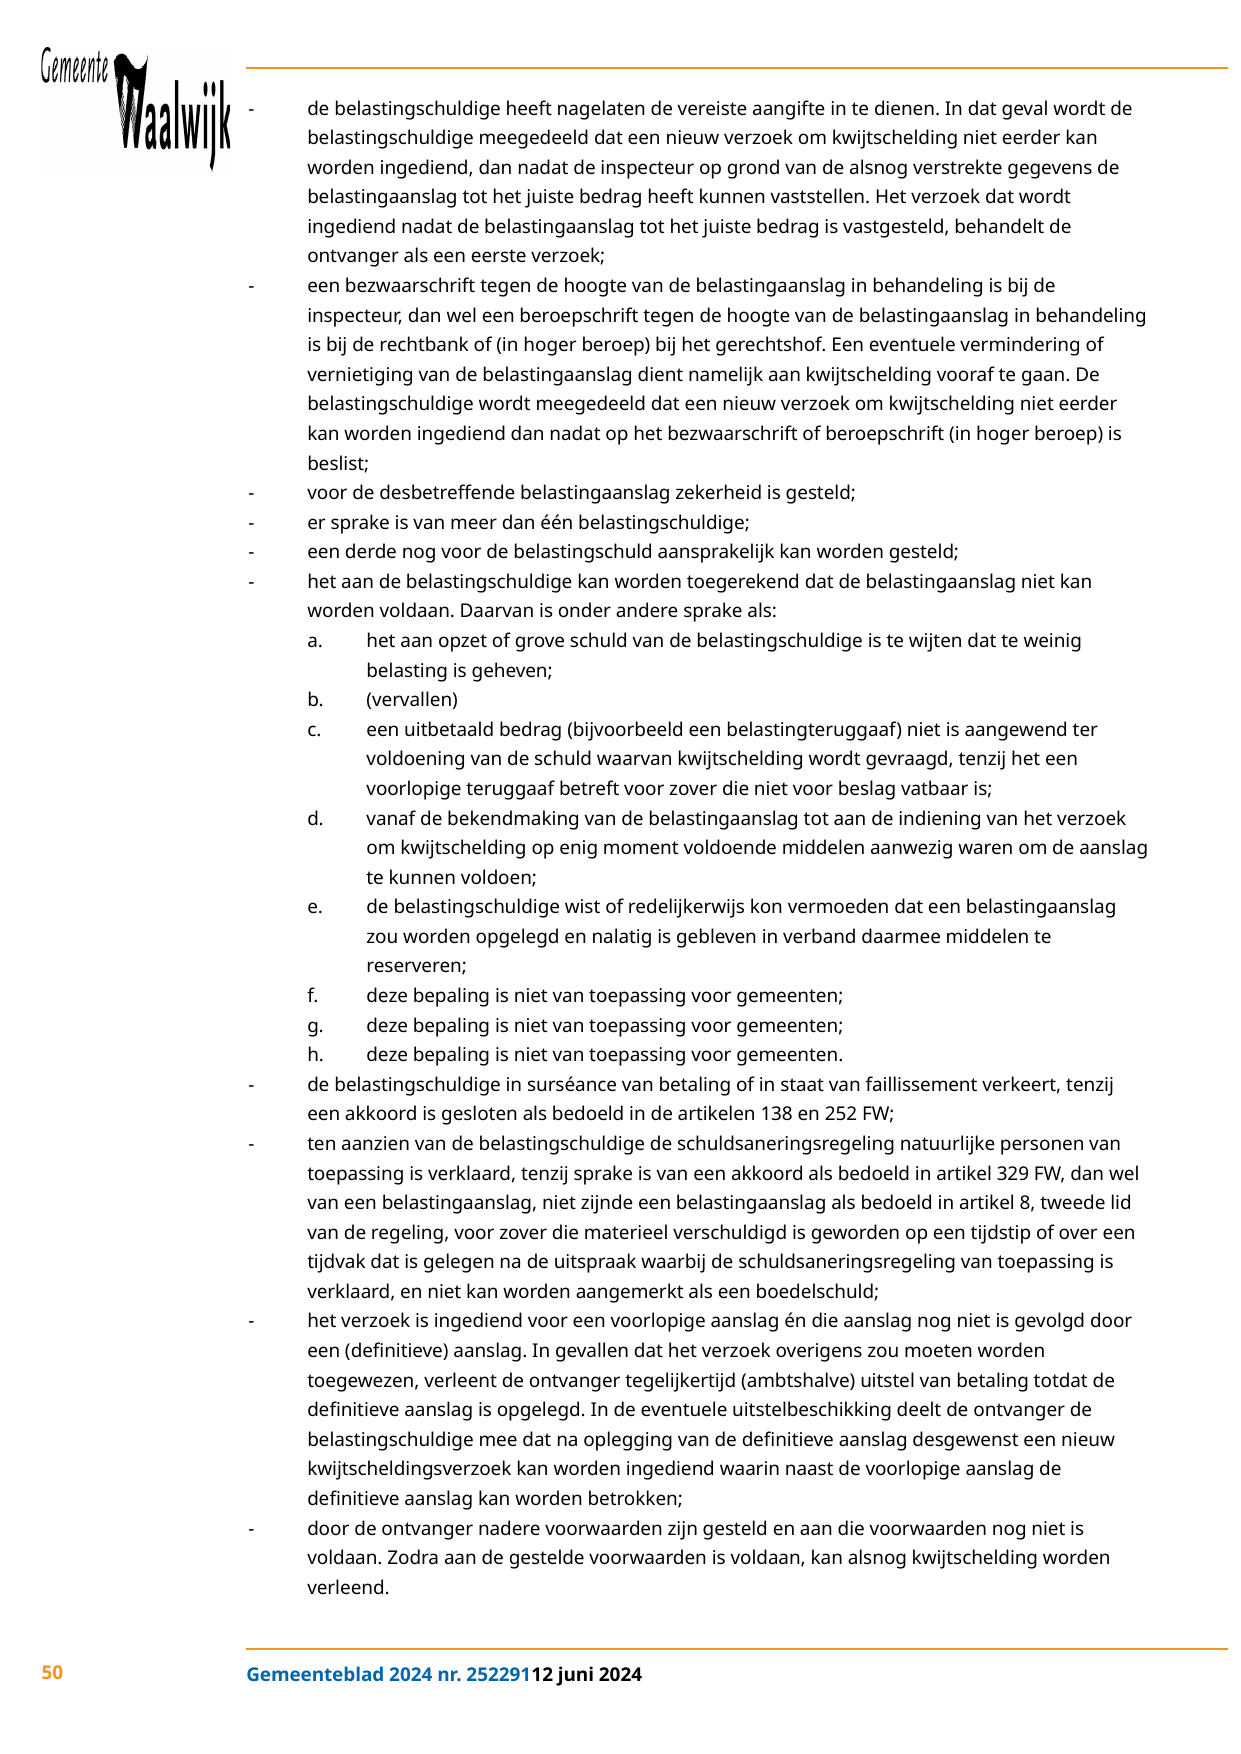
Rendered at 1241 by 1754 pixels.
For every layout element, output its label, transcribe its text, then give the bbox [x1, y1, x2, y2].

list deze bepaling is niet van toepassing voor gemeenten; [307, 982, 1152, 1008]
list ten aanzien van de belastingschuldige de schuldsaneringsregeling natuurlijke personen van toepassing is verklaard, tenzij sprake is van een akkoord als bedoeld in artikel 329 FW, dan wel van een belastingaanslag, niet zijnde een belastingaanslag als bedoeld in artikel 8, tweede lid van de regeling, voor zover die materieel verschuldigd is geworden op een tijdstip of over een tijdvak dat is gelegen na de uitspraak waarbij de schuldsaneringsregeling van toepassing is verklaard, en niet kan worden aangemerkt als een boedelschuld; [248, 1130, 1152, 1304]
list door de ontvanger nadere voorwaarden zijn gesteld en aan die voorwaarden nog niet is voldaan. Zodra aan de gestelde voorwaarden is voldaan, kan alsnog kwijtschelding worden verleend. [248, 1515, 1152, 1600]
list de belastingschuldige in surséance van betaling of in staat van faillissement verkeert, tenzij een akkoord is gesloten als bedoeld in de artikelen 138 en 252 FW; [248, 1071, 1152, 1126]
list een uitbetaald bedrag (bijvoorbeeld een belastingteruggaaf) niet is aangewend ter voldoening van de schuld waarvan kwijtschelding wordt gevraagd, tenzij het een voorlopige teruggaaf betreft voor zover die niet voor beslag vatbaar is; [307, 716, 1152, 801]
list een derde nog voor de belastingschuld aansprakelijk kan worden gesteld; [248, 538, 1152, 564]
list het aan opzet of grove schuld van de belastingschuldige is te wijten dat te weinig belasting is geheven; [307, 627, 1152, 683]
list (vervallen) [307, 686, 1152, 712]
list voor de desbetreffende belastingaanslag zekerheid is gesteld; [248, 479, 1152, 505]
list er sprake is van meer dan één belastingschuldige; [248, 509, 1152, 535]
picture [41, 47, 231, 172]
list het verzoek is ingediend voor een voorlopige aanslag én die aanslag nog niet is gevolgd door een (definitieve) aanslag. In gevallen dat het verzoek overigens zou moeten worden toegewezen, verleent de ontvanger tegelijkertijd (ambtshalve) uitstel van betaling totdat de definitieve aanslag is opgelegd. In de eventuele uitstelbeschikking deelt de ontvanger de belastingschuldige mee dat na oplegging van de definitieve aanslag desgewenst een nieuw kwijtscheldingsverzoek kan worden ingediend waarin naast de voorlopige aanslag de definitieve aanslag kan worden betrokken; [248, 1308, 1152, 1511]
list de belastingschuldige heeft nagelaten de vereiste aangifte in te dienen. In dat geval wordt de belastingschuldige meegedeeld dat een nieuw verzoek om kwijtschelding niet eerder kan worden ingediend, dan nadat de inspecteur op grond van de alsnog verstrekte gegevens de belastingaanslag tot het juiste bedrag heeft kunnen vaststellen. Het verzoek dat wordt ingediend nadat de belastingaanslag tot het juiste bedrag is vastgesteld, behandelt de ontvanger als een eerste verzoek; [248, 95, 1152, 268]
list deze bepaling is niet van toepassing voor gemeenten. [307, 1041, 1152, 1067]
list de belastingschuldige wist of redelijkerwijs kon vermoeden dat een belastingaanslag zou worden opgelegd en nalatig is gebleven in verband daarmee middelen te reserveren; [307, 893, 1152, 978]
list vanaf de bekendmaking van de belastingaanslag tot aan de indiening van het verzoek om kwijtschelding op enig moment voldoende middelen aanwezig waren om de aanslag te kunnen voldoen; [307, 805, 1152, 890]
list deze bepaling is niet van toepassing voor gemeenten; [307, 1012, 1152, 1038]
list het aan de belastingschuldige kan worden toegerekend dat de belastingaanslag niet kan worden voldaan. Daarvan is onder andere sprake als: [248, 568, 1152, 623]
list een bezwaarschrift tegen de hoogte van de belastingaanslag in behandeling is bij de inspecteur, dan wel een beroepschrift tegen de hoogte van de belastingaanslag in behandeling is bij de rechtbank of (in hoger beroep) bij het gerechtshof. Een eventuele vermindering of vernietiging van de belastingaanslag dient namelijk aan kwijtschelding vooraf te gaan. De belastingschuldige wordt meegedeeld dat een nieuw verzoek om kwijtschelding niet eerder kan worden ingediend dan nadat op het bezwaarschrift of beroepschrift (in hoger beroep) is beslist; [248, 272, 1152, 476]
